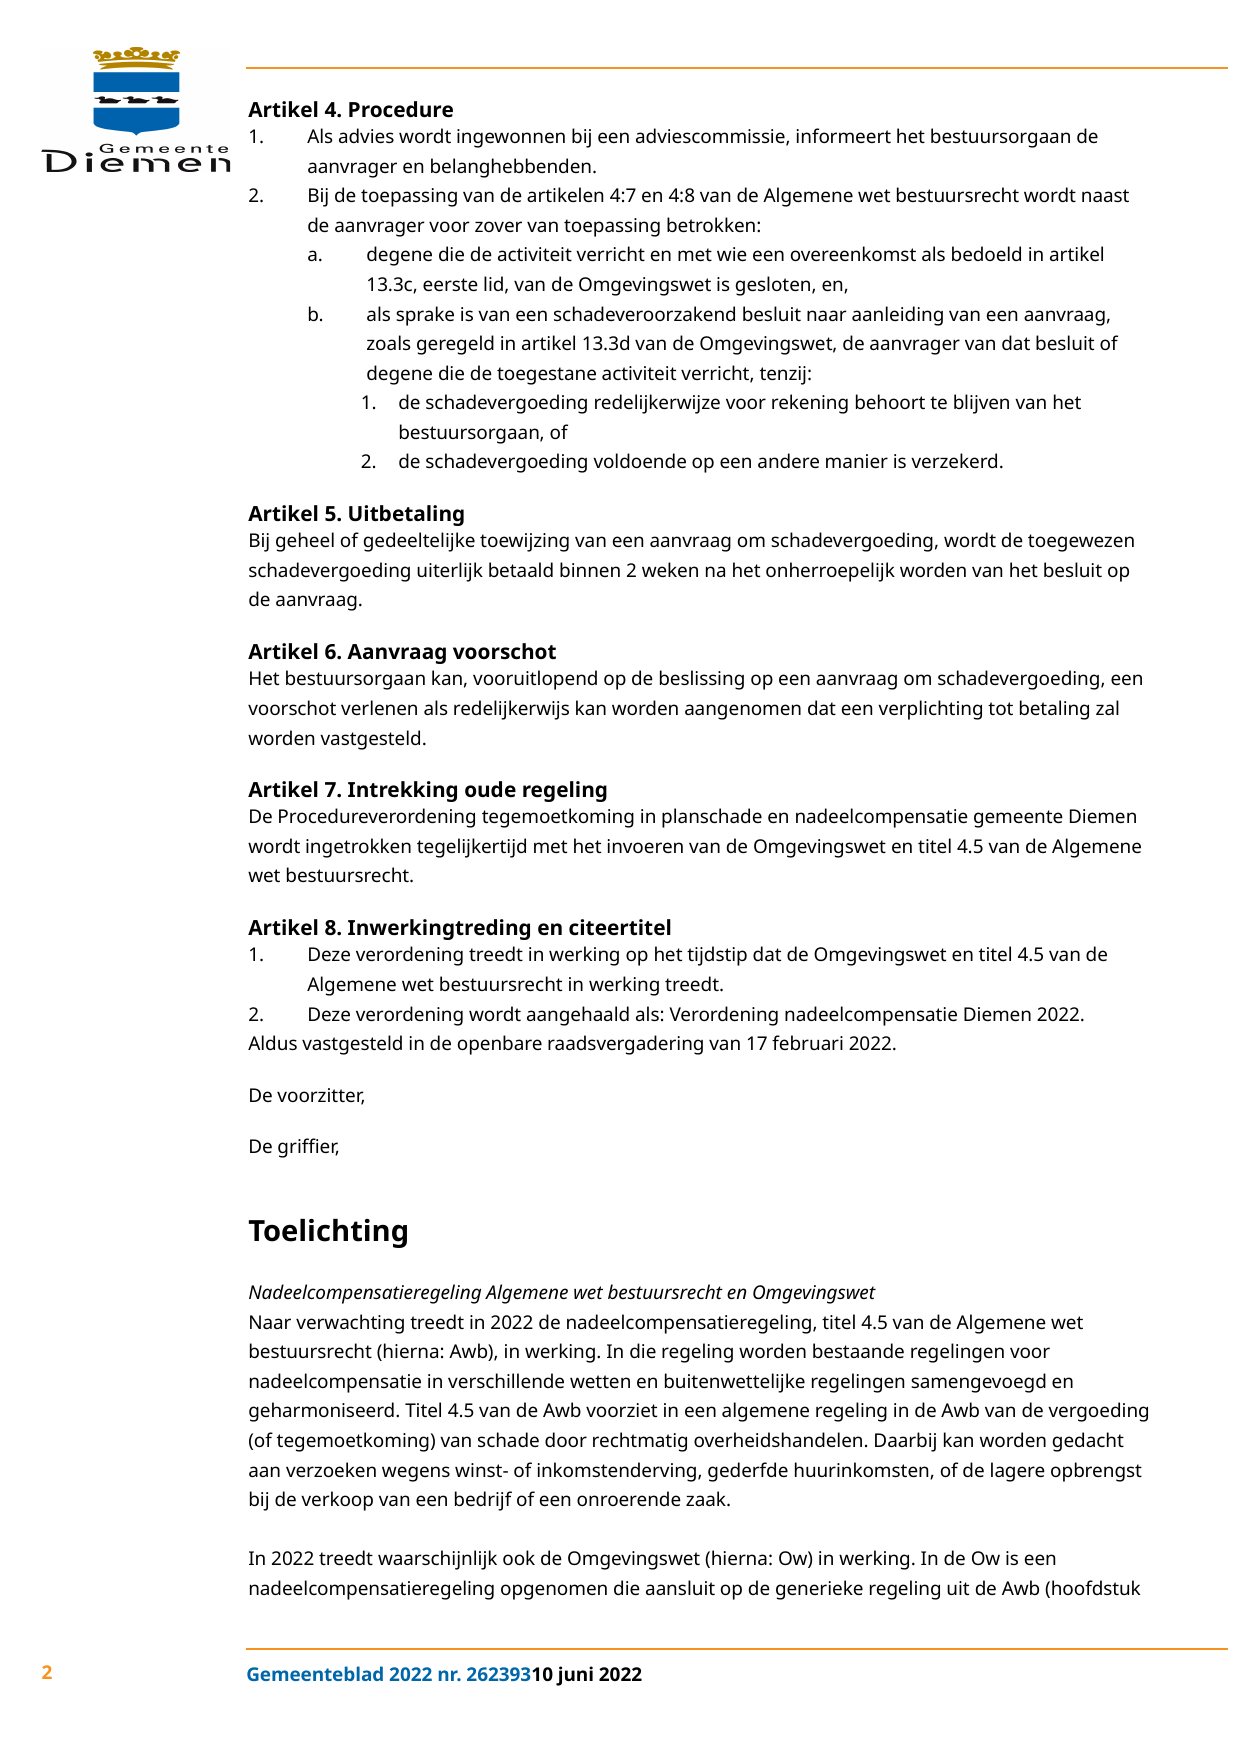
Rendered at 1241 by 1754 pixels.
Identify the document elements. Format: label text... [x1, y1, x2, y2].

list de schadevergoeding redelijkerwijze voor rekening behoort te blijven van het bestuursorgaan, of [361, 389, 1152, 445]
list de schadevergoeding voldoende op een andere manier is verzekerd. [361, 449, 1152, 474]
text Artikel 4. Procedure [248, 95, 1152, 123]
text Artikel 6. Aanvraag voorschot [248, 637, 1152, 666]
list Bij de toepassing van de artikelen 4:7 en 4:8 van de Algemene wet bestuursrecht wordt naast de aanvrager voor zover van toepassing betrokken: [248, 182, 1152, 238]
text In 2022 treedt waarschijnlijk ook de Omgevingswet (hierna: Ow) in werking. In de Ow is een nadeelcompensatieregeling opgenomen die aansluit op de generieke regeling uit de Awb (hoofdstuk [248, 1546, 1152, 1601]
text Artikel 5. Uitbetaling [248, 499, 1152, 527]
list Deze verordening treedt in werking op het tijdstip dat de Omgevingswet en titel 4.5 van de Algemene wet bestuursrecht in werking treedt. [248, 942, 1152, 997]
text Nadeelcompensatieregeling Algemene wet bestuursrecht en Omgevingswet [248, 1279, 1152, 1305]
text Bij geheel of gedeeltelijke toewijzing van een aanvraag om schadevergoeding, wordt de toegewezen schadevergoeding uiterlijk betaald binnen 2 weken na het onherroepelijk worden van het besluit op de aanvraag. [248, 527, 1152, 612]
picture [41, 47, 231, 172]
text De Procedureverordening tegemoetkoming in planschade en nadeelcompensatie gemeente Diemen wordt ingetrokken tegelijkertijd met het invoeren van de Omgevingswet en titel 4.5 van de Algemene wet bestuursrecht. [248, 803, 1152, 888]
text De griffier, [248, 1133, 1152, 1159]
list Als advies wordt ingewonnen bij een adviescommissie, informeert het bestuursorgaan de aanvrager en belanghebbenden. [248, 123, 1152, 178]
text Artikel 7. Intrekking oude regeling [248, 775, 1152, 803]
text Toelichting [248, 1210, 1152, 1250]
list Deze verordening wordt aangehaald als: Verordening nadeelcompensatie Diemen 2022. [248, 1001, 1152, 1026]
text Artikel 8. Inwerkingtreding en citeertitel [248, 913, 1152, 942]
list degene die de activiteit verricht en met wie een overeenkomst als bedoeld in artikel 13.3c, eerste lid, van de Omgevingswet is gesloten, en, [307, 242, 1152, 297]
list als sprake is van een schadeveroorzakend besluit naar aanleiding van een aanvraag, zoals geregeld in artikel 13.3d van de Omgevingswet, de aanvrager van dat besluit of degene die de toegestane activiteit verricht, tenzij: [307, 301, 1152, 386]
text Naar verwachting treedt in 2022 de nadeelcompensatieregeling, titel 4.5 van de Algemene wet bestuursrecht (hierna: Awb), in werking. In die regeling worden bestaande regelingen voor nadeelcompensatie in verschillende wetten en buitenwettelijke regelingen samengevoegd en geharmoniseerd. Titel 4.5 van de Awb voorziet in een algemene regeling in de Awb van de vergoeding (of tegemoetkoming) van schade door rechtmatig overheidshandelen. Daarbij kan worden gedacht aan verzoeken wegens winst- of inkomstenderving, gederfde huurinkomsten, of de lagere opbrengst bij de verkoop van een bedrijf of een onroerende zaak. [248, 1309, 1152, 1512]
text De voorzitter, [248, 1082, 1152, 1107]
text Het bestuursorgaan kan, vooruitlopend op de beslissing op een aanvraag om schadevergoeding, een voorschot verlenen als redelijkerwijs kan worden aangenomen dat een verplichting tot betaling zal worden vastgesteld. [248, 666, 1152, 750]
text Aldus vastgesteld in de openbare raadsvergadering van 17 februari 2022. [248, 1030, 1152, 1056]
